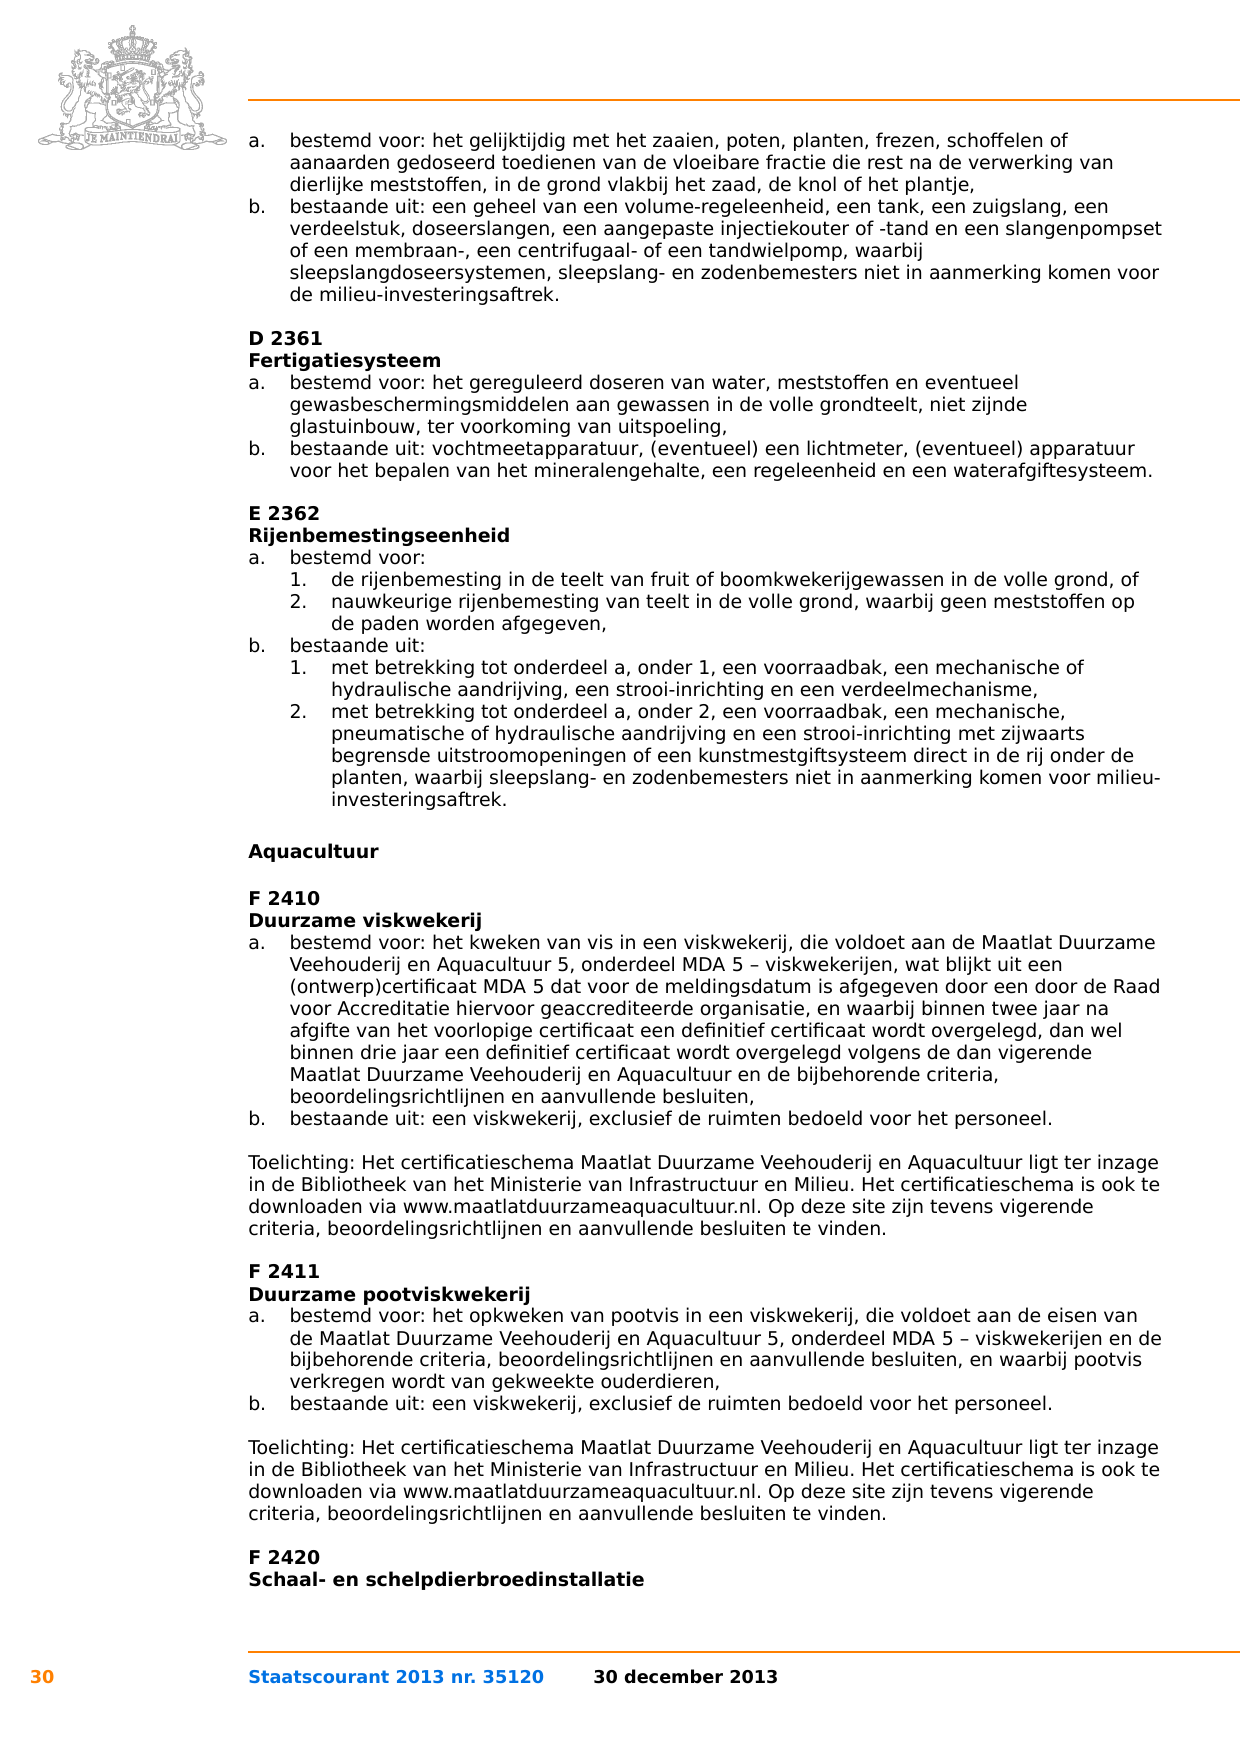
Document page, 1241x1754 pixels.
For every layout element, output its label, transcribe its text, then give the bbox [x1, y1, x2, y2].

text E 2362 [248, 503, 1163, 525]
text Fertigatiesysteem [248, 349, 1163, 372]
subtitle Aquacultuur [248, 841, 1163, 863]
text F 2411 [248, 1261, 1163, 1283]
text b. bestaande uit: een viskwekerij, exclusief de ruimten bedoeld voor het personeel. [248, 1393, 1163, 1415]
text a. bestemd voor: het opkweken van pootvis in een viskwekerij, die voldoet aan de eisen van de Maatlat Duurzame Veehouderij en Aquacultuur 5, onderdeel MDA 5 – viskwekerijen en de bijbehorende criteria, beoordelingsrichtlijnen en aanvullende besluiten, en waarbij pootvis verkregen wordt van gekweekte ouderdieren, [248, 1305, 1163, 1393]
text 2. nauwkeurige rijenbemesting van teelt in de volle grond, waarbij geen meststoffen op de paden worden afgegeven, [289, 591, 1163, 635]
text b. bestaande uit: een viskwekerij, exclusief de ruimten bedoeld voor het personeel. [248, 1108, 1163, 1130]
text Schaal- en schelpdierbroedinstallatie [248, 1569, 1163, 1591]
text Duurzame pootviskwekerij [248, 1283, 1163, 1305]
picture [38, 25, 227, 150]
text Duurzame viskwekerij [248, 910, 1163, 932]
text F 2410 [248, 888, 1163, 910]
text Toelichting: Het certificatieschema Maatlat Duurzame Veehouderij en Aquacultuur ligt ter inzage in de Bibliotheek van het Ministerie van Infrastructuur en Milieu. Het certificatieschema is ook te downloaden via www.maatlatduurzameaquacultuur.nl. Op deze site zijn tevens vigerende criteria, beoordelingsrichtlijnen en aanvullende besluiten te vinden. [248, 1152, 1163, 1239]
text a. bestemd voor: het gereguleerd doseren van water, meststoffen en eventueel gewasbeschermingsmiddelen aan gewassen in de volle grondteelt, niet zijnde glastuinbouw, ter voorkoming van uitspoeling, [248, 372, 1163, 437]
text D 2361 [248, 328, 1163, 349]
text a. bestemd voor: het kweken van vis in een viskwekerij, die voldoet aan de Maatlat Duurzame Veehouderij en Aquacultuur 5, onderdeel MDA 5 – viskwekerijen, wat blijkt uit een (ontwerp)certificaat MDA 5 dat voor de meldingsdatum is afgegeven door een door de Raad voor Accreditatie hiervoor geaccrediteerde organisatie, en waarbij binnen twee jaar na afgifte van het voorlopige certificaat een definitief certificaat wordt overgelegd, dan wel binnen drie jaar een definitief certificaat wordt overgelegd volgens de dan vigerende Maatlat Duurzame Veehouderij en Aquacultuur en de bijbehorende criteria, beoordelingsrichtlijnen en aanvullende besluiten, [248, 932, 1163, 1108]
text 1. de rijenbemesting in de teelt van fruit of boomkwekerijgewassen in de volle grond, of [289, 569, 1163, 591]
text 2. met betrekking tot onderdeel a, onder 2, een voorraadbak, een mechanische, pneumatische of hydraulische aandrijving en een strooi-inrichting met zijwaarts begrensde uitstroomopeningen of een kunstmestgiftsysteem direct in de rij onder de planten, waarbij sleepslang- en zodenbemesters niet in aanmerking komen voor milieu-investeringsaftrek. [289, 701, 1163, 811]
text Toelichting: Het certificatieschema Maatlat Duurzame Veehouderij en Aquacultuur ligt ter inzage in de Bibliotheek van het Ministerie van Infrastructuur en Milieu. Het certificatieschema is ook te downloaden via www.maatlatduurzameaquacultuur.nl. Op deze site zijn tevens vigerende criteria, beoordelingsrichtlijnen en aanvullende besluiten te vinden. [248, 1437, 1163, 1525]
text F 2420 [248, 1547, 1163, 1569]
text b. bestaande uit: [248, 635, 1163, 657]
text b. bestaande uit: een geheel van een volume-regeleenheid, een tank, een zuigslang, een verdeelstuk, doseerslangen, een aangepaste injectiekouter of -tand en een slangenpompset of een membraan-, een centrifugaal- of een tandwielpomp, waarbij sleepslangdoseersystemen, sleepslang- en zodenbemesters niet in aanmerking komen voor de milieu-investeringsaftrek. [248, 196, 1163, 306]
text Rijenbemestingseenheid [248, 525, 1163, 547]
text b. bestaande uit: vochtmeetapparatuur, (eventueel) een lichtmeter, (eventueel) apparatuur voor het bepalen van het mineralengehalte, een regeleenheid en een waterafgiftesysteem. [248, 437, 1163, 481]
text a. bestemd voor: het gelijktijdig met het zaaien, poten, planten, frezen, schoffelen of aanaarden gedoseerd toedienen van de vloeibare fractie die rest na de verwerking van dierlijke meststoffen, in de grond vlakbij het zaad, de knol of het plantje, [248, 130, 1163, 196]
text a. bestemd voor: [248, 547, 1163, 569]
text 1. met betrekking tot onderdeel a, onder 1, een voorraadbak, een mechanische of hydraulische aandrijving, een strooi-inrichting en een verdeelmechanisme, [289, 657, 1163, 701]
